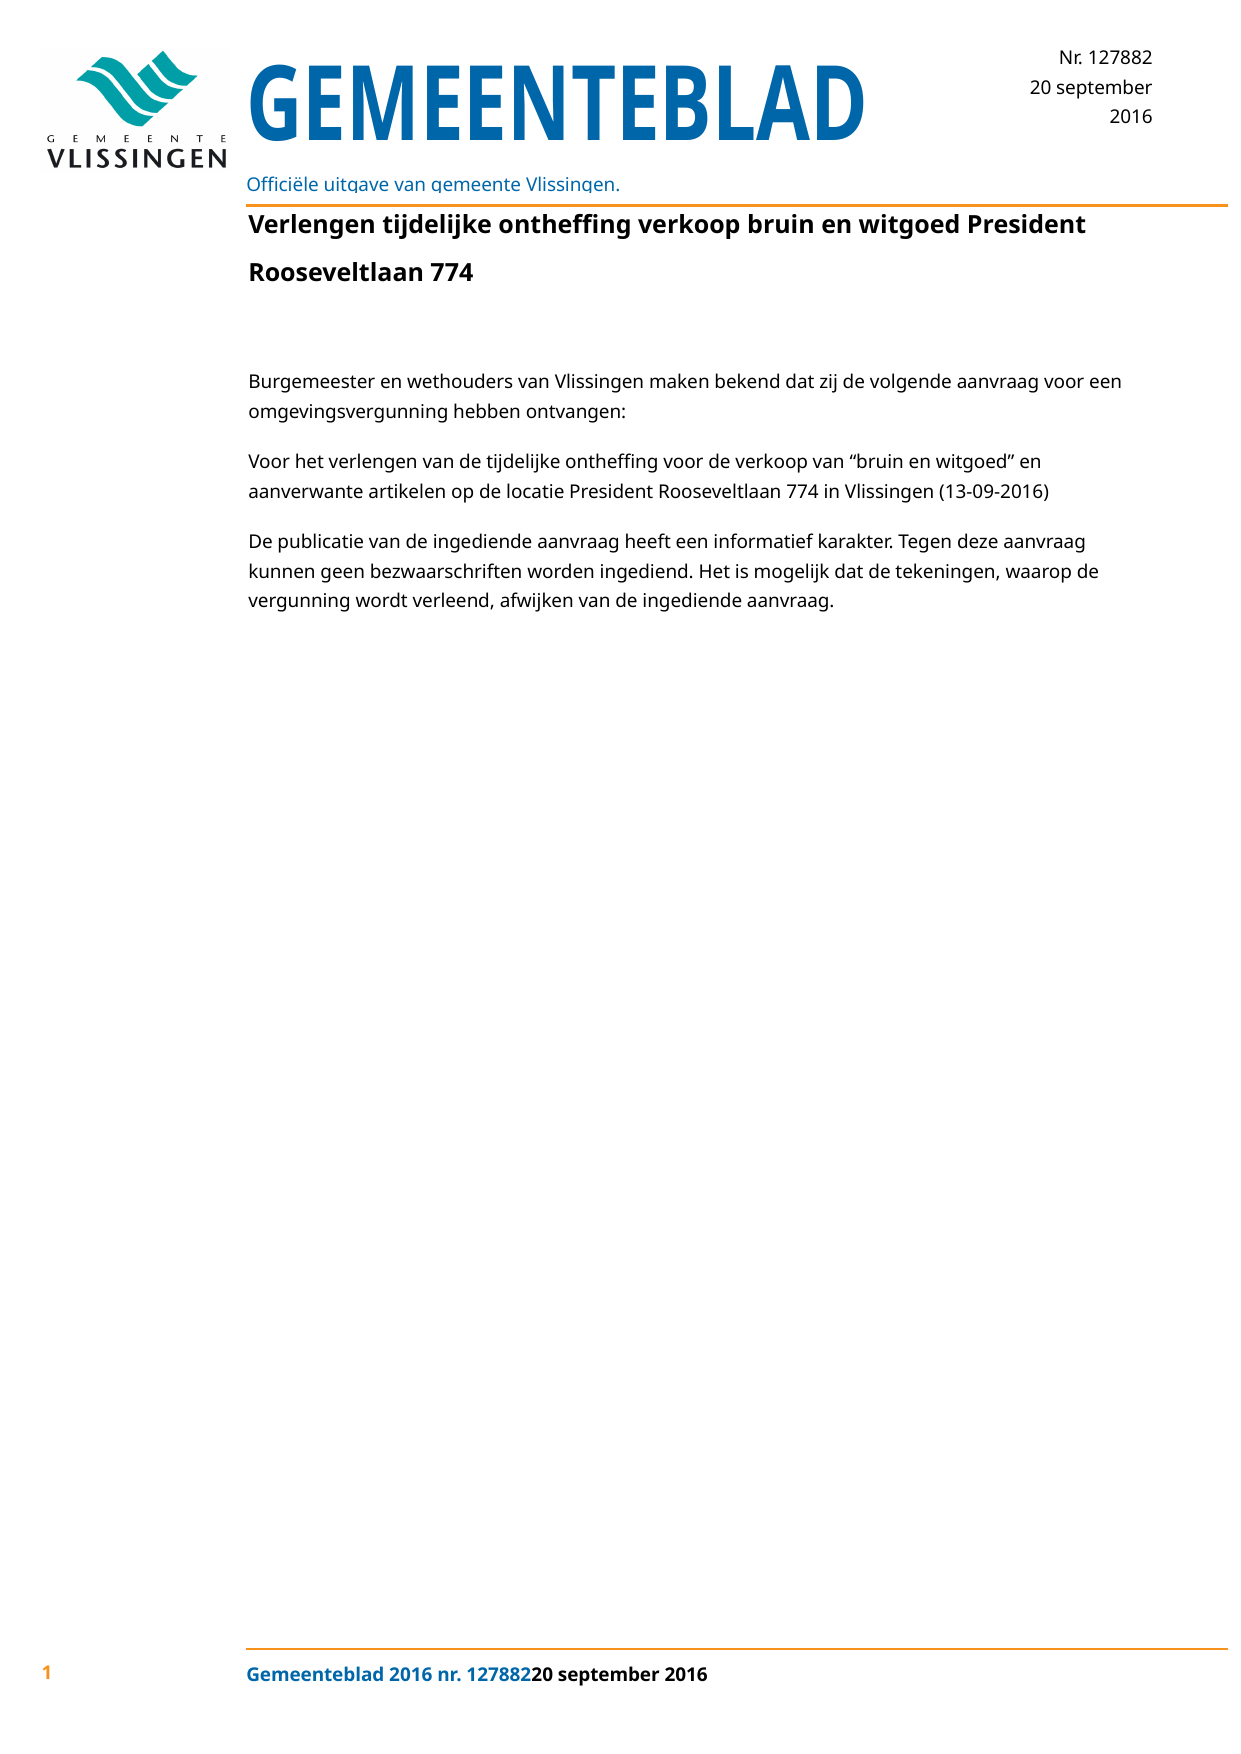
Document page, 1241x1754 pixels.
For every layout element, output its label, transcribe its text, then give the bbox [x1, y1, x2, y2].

text Verlengen tijdelijke ontheffing verkoop bruin en witgoed President Rooseveltlaan 774 [248, 207, 1152, 288]
text Burgemeester en wethouders van Vlissingen maken bekend dat zij de volgende aanvraag voor een omgevingsvergunning hebben ontvangen: [248, 368, 1152, 424]
text De publicatie van de ingediende aanvraag heeft een informatief karakter. Tegen deze aanvraag kunnen geen bezwaarschriften worden ingediend. Het is mogelijk dat de tekeningen, waarop de vergunning wordt verleend, afwijken van de ingediende aanvraag. [248, 528, 1152, 613]
text Voor het verlengen van de tijdelijke ontheffing voor de verkoop van “bruin en witgoed” en aanverwante artikelen op de locatie President Rooseveltlaan 774 in Vlissingen (13-09-2016) [248, 448, 1152, 504]
picture [41, 47, 231, 172]
